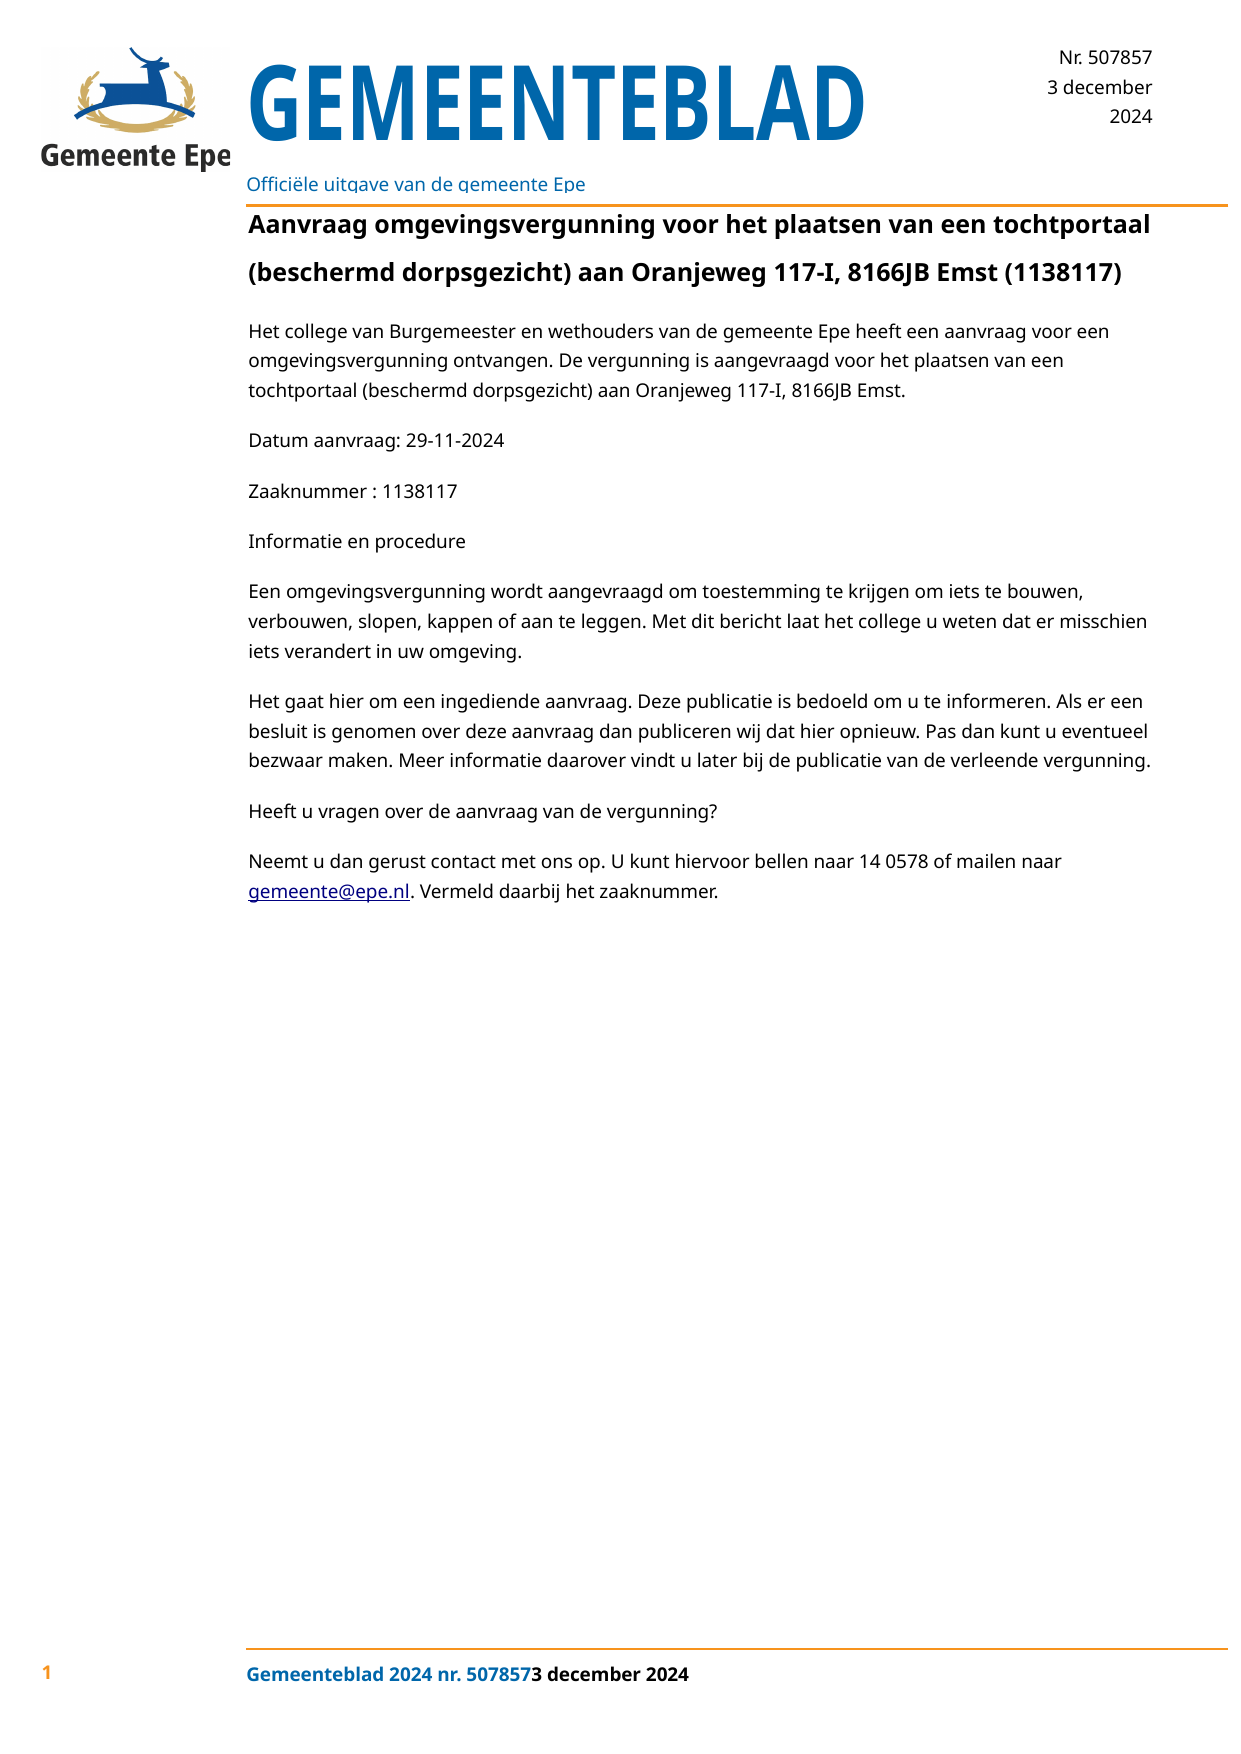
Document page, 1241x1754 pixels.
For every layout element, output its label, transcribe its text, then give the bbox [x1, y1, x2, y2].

text Neemt u dan gerust contact met ons op. U kunt hiervoor bellen naar 14 0578 of mailen naar gemeente@epe.nl. Vermeld daarbij het zaaknummer. [248, 848, 1152, 904]
text Het gaat hier om een ingediende aanvraag. Deze publicatie is bedoeld om u te informeren. Als er een besluit is genomen over deze aanvraag dan publiceren wij dat hier opnieuw. Pas dan kunt u eventueel bezwaar maken. Meer informatie daarover vindt u later bij de publicatie van de verleende vergunning. [248, 688, 1152, 773]
text Datum aanvraag: 29-11-2024 [248, 427, 1152, 453]
text Aanvraag omgevingsvergunning voor het plaatsen van een tochtportaal (beschermd dorpsgezicht) aan Oranjeweg 117-I, 8166JB Emst (1138117) [248, 207, 1152, 288]
text Zaaknummer : 1138117 [248, 478, 1152, 504]
text Informatie en procedure [248, 528, 1152, 554]
text Een omgevingsvergunning wordt aangevraagd om toestemming te krijgen om iets te bouwen, verbouwen, slopen, kappen of aan te leggen. Met dit bericht laat het college u weten dat er misschien iets verandert in uw omgeving. [248, 579, 1152, 664]
picture [41, 47, 231, 172]
text Het college van Burgemeester en wethouders van de gemeente Epe heeft een aanvraag voor een omgevingsvergunning ontvangen. De vergunning is aangevraagd voor het plaatsen van een tochtportaal (beschermd dorpsgezicht) aan Oranjeweg 117-I, 8166JB Emst. [248, 318, 1152, 403]
text Heeft u vragen over de aanvraag van de vergunning? [248, 798, 1152, 824]
